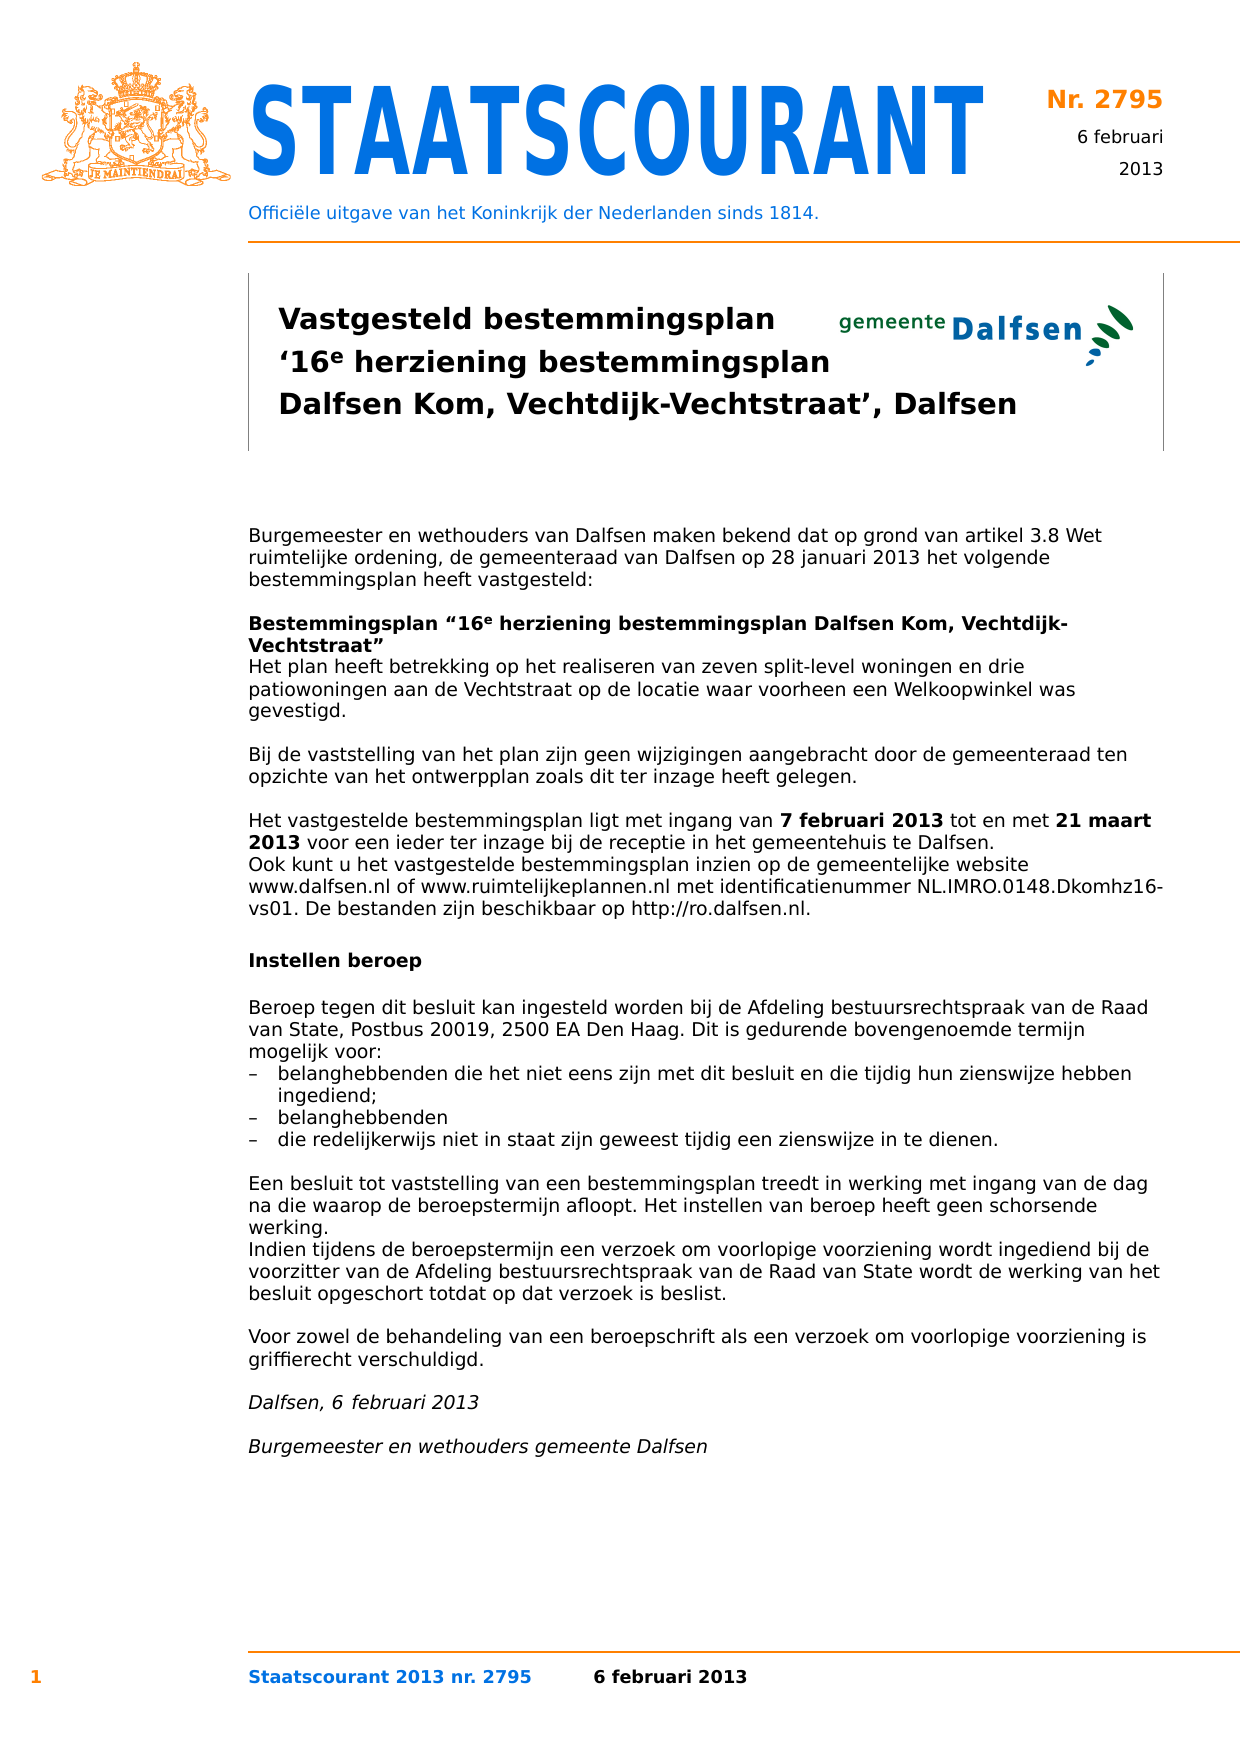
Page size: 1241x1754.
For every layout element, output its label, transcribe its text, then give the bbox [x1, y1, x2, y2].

picture [41, 62, 231, 186]
text – die redelijkerwijs niet in staat zijn geweest tijdig een zienswijze in te dienen. [248, 1129, 1163, 1151]
text Dalfsen, 6 februari 2013 [248, 1392, 1163, 1414]
text Voor zowel de behandeling van een beroepschrift als een verzoek om voorlopige voorziening is griffierecht verschuldigd. [248, 1326, 1163, 1370]
text Bij de vaststelling van het plan zijn geen wijzigingen aangebracht door de gemeenteraad ten opzichte van het ontwerpplan zoals dit ter inzage heeft gelegen. [248, 744, 1163, 788]
text Het vastgestelde bestemmingsplan ligt met ingang van 7 februari 2013 tot en met 21 maart 2013 voor een ieder ter inzage bij de receptie in het gemeentehuis te Dalfsen. [248, 810, 1163, 854]
text Ook kunt u het vastgestelde bestemmingsplan inzien op de gemeentelijke website www.dalfsen.nl of www.ruimtelijkeplannen.nl met identificatienummer NL.IMRO.0148.Dkomhz16-vs01. De bestanden zijn beschikbaar op http://ro.dalfsen.nl. [248, 854, 1163, 920]
text – belanghebbenden [248, 1107, 1163, 1129]
text – belanghebbenden die het niet eens zijn met dit besluit en die tijdig hun zienswijze hebben ingediend; [248, 1063, 1163, 1107]
text Het plan heeft betrekking op het realiseren van zeven split-level woningen en drie patiowoningen aan de Vechtstraat op de locatie waar voorheen een Welkoopwinkel was gevestigd. [248, 656, 1163, 722]
subtitle Instellen beroep [248, 950, 1163, 972]
table_header [25, 62, 248, 241]
table_header STAATSCOURANT [248, 62, 998, 203]
text Een besluit tot vaststelling van een bestemmingsplan treedt in werking met ingang van de dag na die waarop de beroepstermijn afloopt. Het instellen van beroep heeft geen schorsende werking. [248, 1173, 1163, 1239]
text Bestemmingsplan “16e herziening bestemmingsplan Dalfsen Kom, Vechtdijk-Vechtstraat” [248, 612, 1163, 656]
table_cell 2013 [998, 153, 1240, 203]
table_header Nr. 2795 [998, 62, 1240, 121]
table_cell 6 februari [998, 121, 1240, 153]
text Burgemeester en wethouders gemeente Dalfsen [248, 1436, 1163, 1458]
table_cell Officiële uitgave van het Koninkrijk der Nederlanden sinds 1814. [248, 203, 1240, 241]
subtitle Vastgesteld bestemmingsplan ‘16e herziening bestemmingsplan Dalfsen Kom, Vechtdijk-Vechtstraat’, Dalfsen [249, 273, 1163, 451]
picture [838, 302, 1134, 368]
text Indien tijdens de beroepstermijn een verzoek om voorlopige voorziening wordt ingediend bij de voorzitter van de Afdeling bestuursrechtspraak van de Raad van State wordt de werking van het besluit opgeschort totdat op dat verzoek is beslist. [248, 1239, 1163, 1304]
text Beroep tegen dit besluit kan ingesteld worden bij de Afdeling bestuursrechtspraak van de Raad van State, Postbus 20019, 2500 EA Den Haag. Dit is gedurende bovengenoemde termijn mogelijk voor: [248, 997, 1163, 1063]
text Burgemeester en wethouders van Dalfsen maken bekend dat op grond van artikel 3.8 Wet ruimtelijke ordening, de gemeenteraad van Dalfsen op 28 januari 2013 het volgende bestemmingsplan heeft vastgesteld: [248, 525, 1163, 591]
